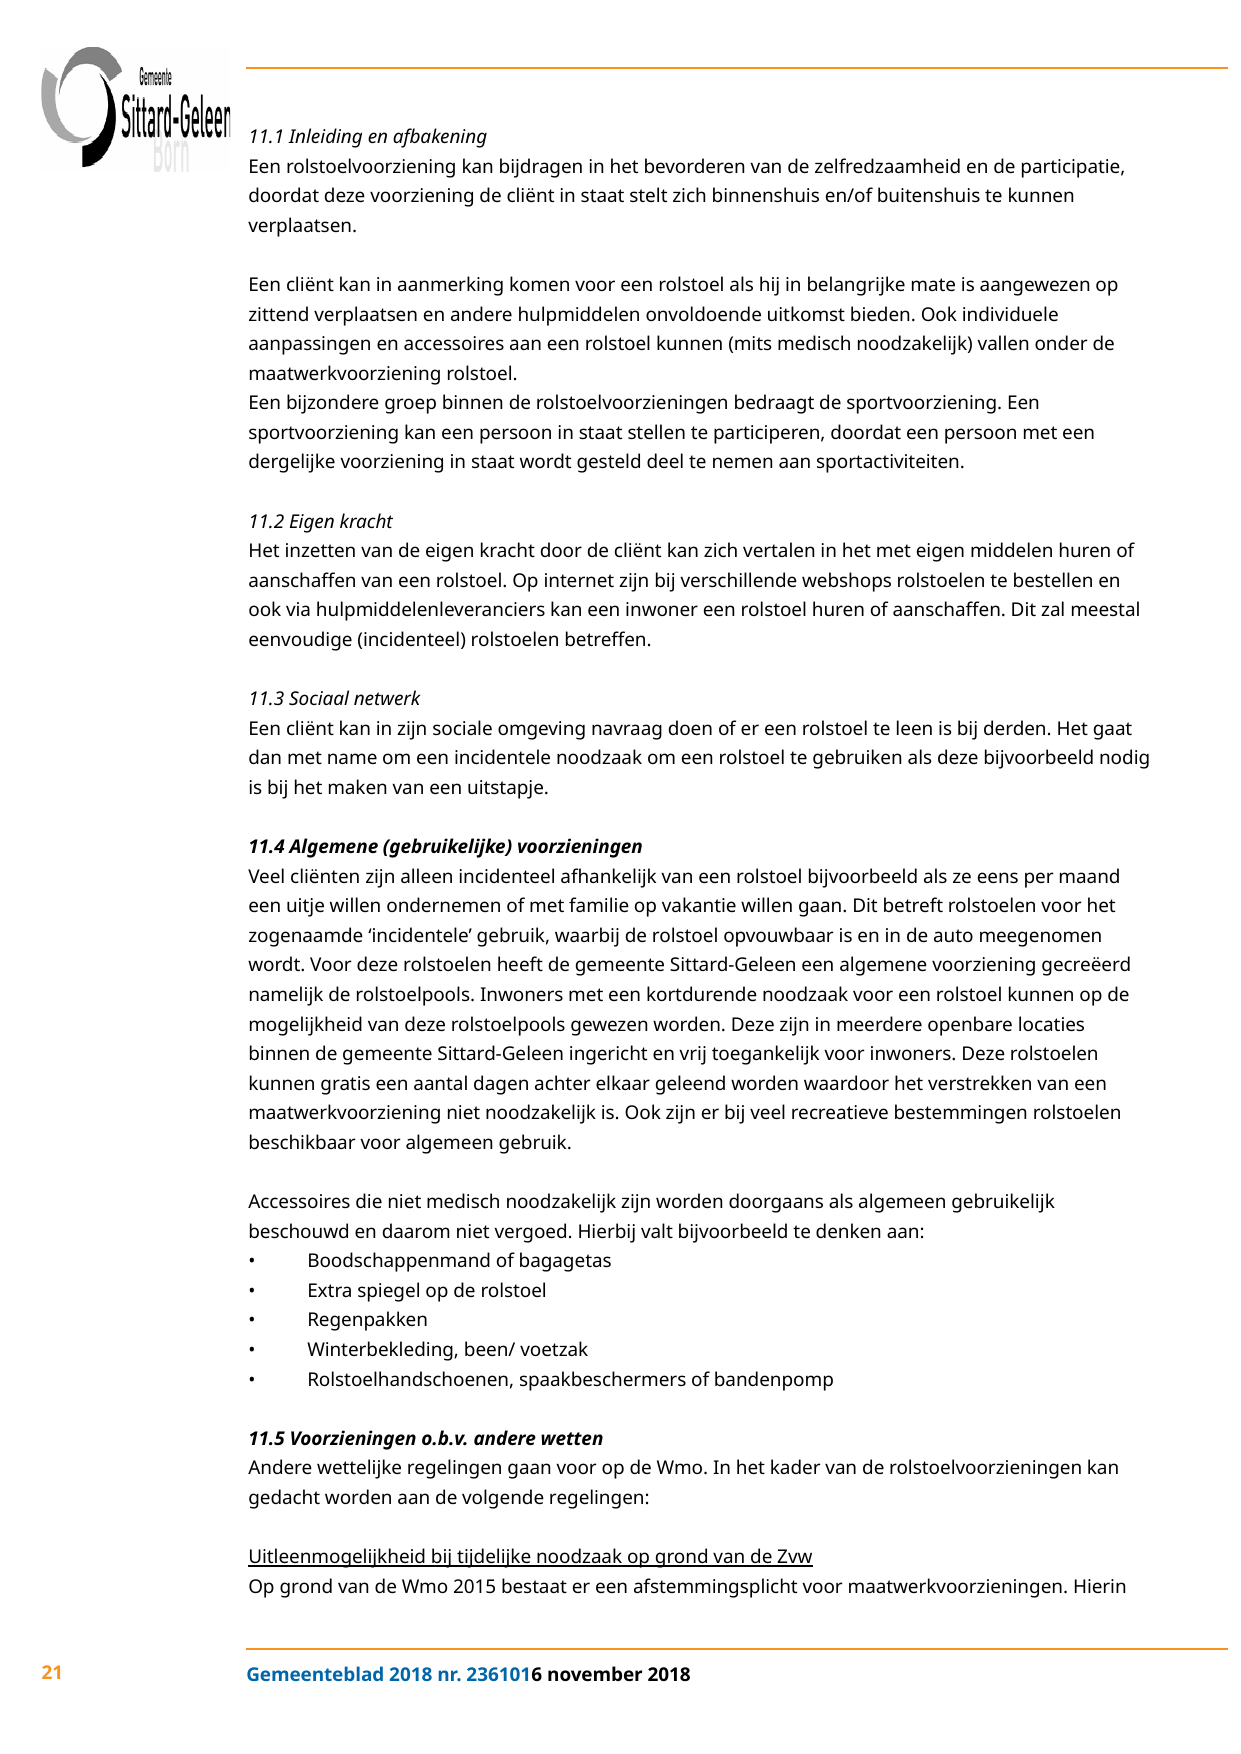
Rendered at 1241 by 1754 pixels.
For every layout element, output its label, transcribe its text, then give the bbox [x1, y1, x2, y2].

text Veel cliënten zijn alleen incidenteel afhankelijk van een rolstoel bijvoorbeeld als ze eens per maand een uitje willen ondernemen of met familie op vakantie willen gaan. Dit betreft rolstoelen voor het zogenaamde ‘incidentele’ gebruik, waarbij de rolstoel opvouwbaar is en in de auto meegenomen wordt. Voor deze rolstoelen heeft de gemeente Sittard-Geleen een algemene voorziening gecreëerd namelijk de rolstoelpools. Inwoners met een kortdurende noodzaak voor een rolstoel kunnen op de mogelijkheid van deze rolstoelpools gewezen worden. Deze zijn in meerdere openbare locaties binnen de gemeente Sittard-Geleen ingericht en vrij toegankelijk voor inwoners. Deze rolstoelen kunnen gratis een aantal dagen achter elkaar geleend worden waardoor het verstrekken van een maatwerkvoorziening niet noodzakelijk is. Ook zijn er bij veel recreatieve bestemmingen rolstoelen beschikbaar voor algemeen gebruik. [248, 863, 1152, 1155]
list Winterbekleding, been/ voetzak [248, 1336, 1152, 1362]
text Het inzetten van de eigen kracht door de cliënt kan zich vertalen in het met eigen middelen huren of aanschaffen van een rolstoel. Op internet zijn bij verschillende webshops rolstoelen te bestellen en ook via hulpmiddelenleveranciers kan een inwoner een rolstoel huren of aanschaffen. Dit zal meestal eenvoudige (incidenteel) rolstoelen betreffen. [248, 537, 1152, 652]
text 11.4 Algemene (gebruikelijke) voorzieningen [248, 833, 1152, 859]
text 11.5 Voorzieningen o.b.v. andere wetten [248, 1425, 1152, 1451]
text Een rolstoelvoorziening kan bijdragen in het bevorderen van de zelfredzaamheid en de participatie, doordat deze voorziening de cliënt in staat stelt zich binnenshuis en/of buitenshuis te kunnen verplaatsen. [248, 153, 1152, 238]
list Extra spiegel op de rolstoel [248, 1277, 1152, 1303]
picture [41, 47, 231, 172]
text Een cliënt kan in zijn sociale omgeving navraag doen of er een rolstoel te leen is bij derden. Het gaat dan met name om een incidentele noodzaak om een rolstoel te gebruiken als deze bijvoorbeeld nodig is bij het maken van een uitstapje. [248, 715, 1152, 800]
text 11.2 Eigen kracht [248, 508, 1152, 533]
text Een cliënt kan in aanmerking komen voor een rolstoel als hij in belangrijke mate is aangewezen op zittend verplaatsen en andere hulpmiddelen onvoldoende uitkomst bieden. Ook individuele aanpassingen en accessoires aan een rolstoel kunnen (mits medisch noodzakelijk) vallen onder de maatwerkvoorziening rolstoel. [248, 271, 1152, 386]
list Rolstoelhandschoenen, spaakbeschermers of bandenpomp [248, 1366, 1152, 1391]
list Boodschappenmand of bagagetas [248, 1247, 1152, 1273]
text Op grond van de Wmo 2015 bestaat er een afstemmingsplicht voor maatwerkvoorzieningen. Hierin [248, 1573, 1152, 1598]
list Regenpakken [248, 1307, 1152, 1332]
text Accessoires die niet medisch noodzakelijk zijn worden doorgaans als algemeen gebruikelijk beschouwd en daarom niet vergoed. Hierbij valt bijvoorbeeld te denken aan: [248, 1188, 1152, 1243]
text 11.1 Inleiding en afbakening [248, 123, 1152, 149]
text Andere wettelijke regelingen gaan voor op de Wmo. In het kader van de rolstoelvoorzieningen kan gedacht worden aan de volgende regelingen: [248, 1454, 1152, 1510]
text Een bijzondere groep binnen de rolstoelvoorzieningen bedraagt de sportvoorziening. Een sportvoorziening kan een persoon in staat stellen te participeren, doordat een persoon met een dergelijke voorziening in staat wordt gesteld deel te nemen aan sportactiviteiten. [248, 389, 1152, 474]
text 11.3 Sociaal netwerk [248, 685, 1152, 711]
text Uitleenmogelijkheid bij tijdelijke noodzaak op grond van de Zvw [248, 1543, 1152, 1569]
